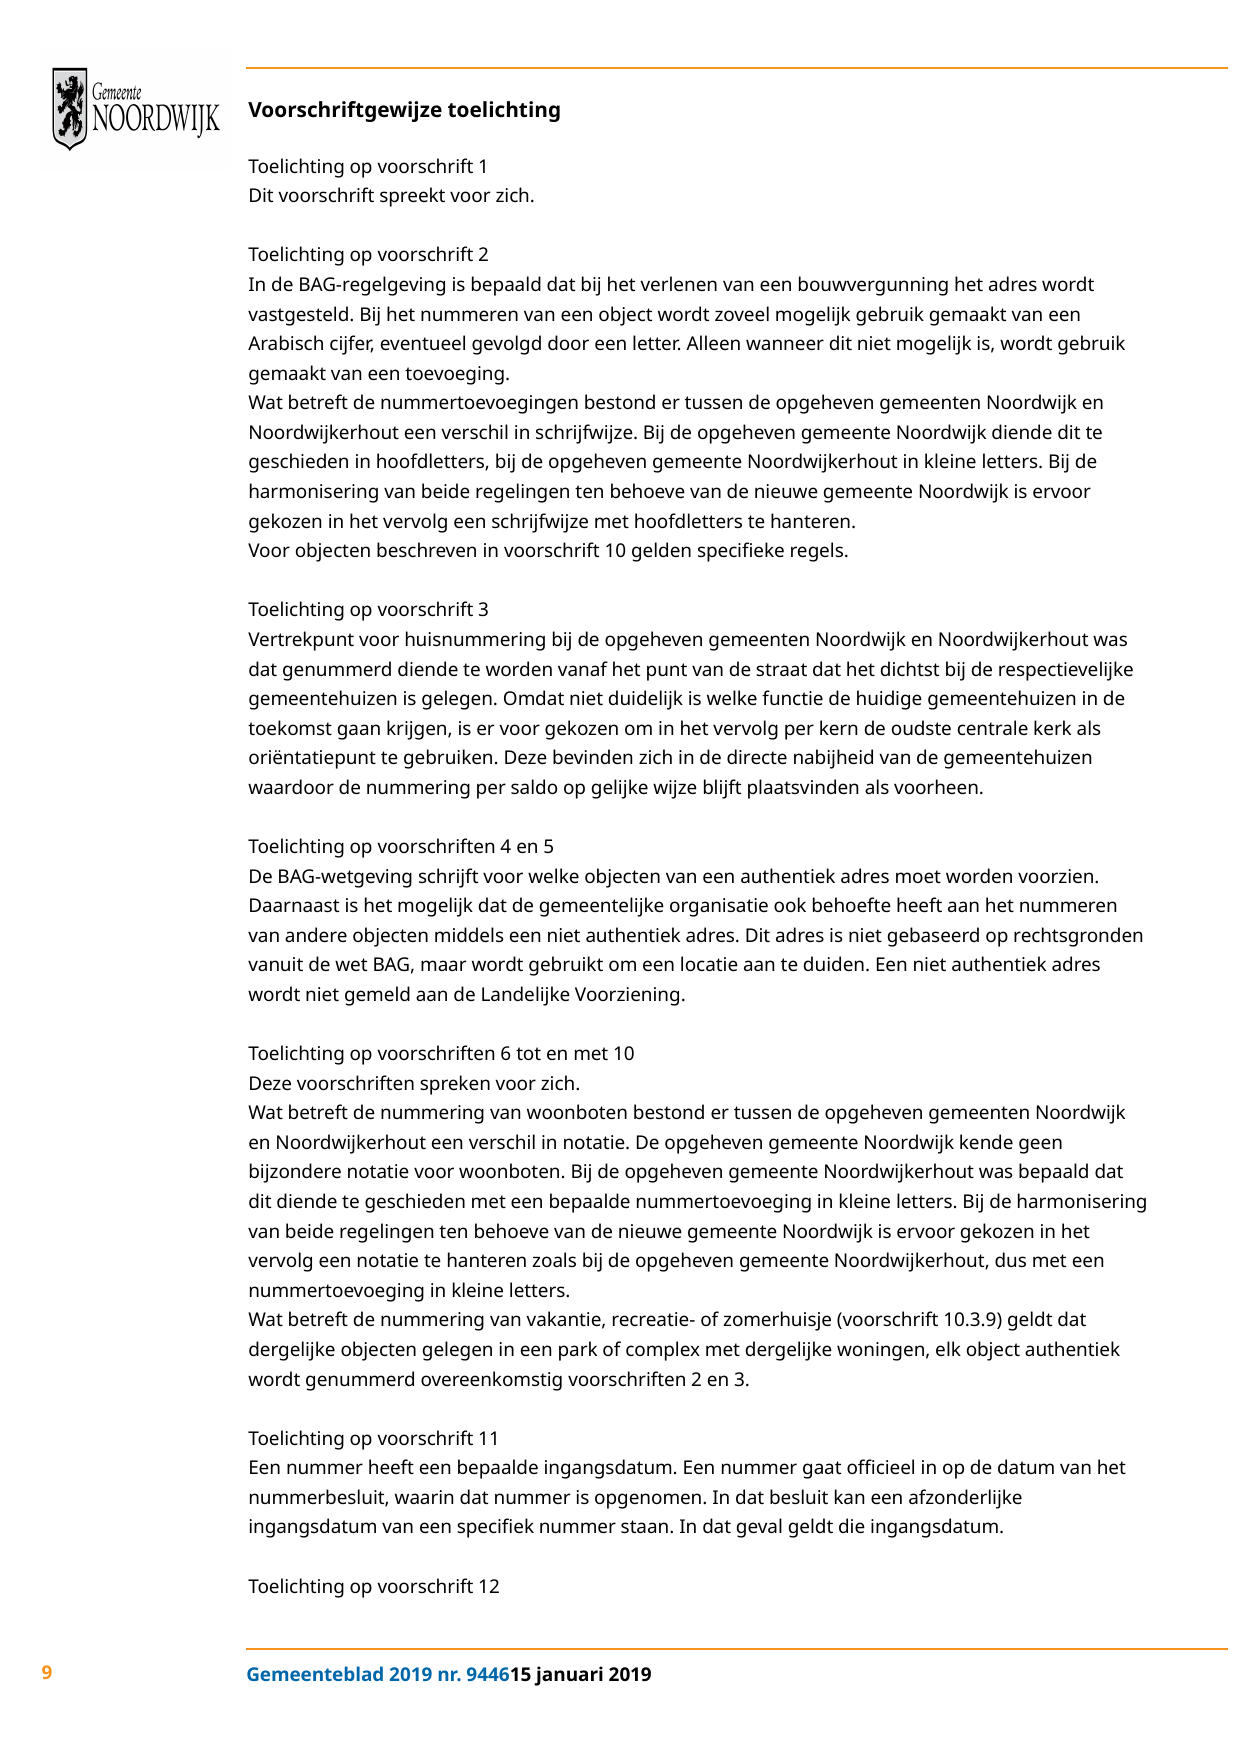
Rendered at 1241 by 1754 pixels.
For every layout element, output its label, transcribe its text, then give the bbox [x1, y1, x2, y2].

text Toelichting op voorschrift 2 [248, 242, 1152, 267]
text Deze voorschriften spreken voor zich. [248, 1070, 1152, 1096]
text Dit voorschrift spreekt voor zich. [248, 182, 1152, 208]
text Toelichting op voorschriften 6 tot en met 10 [248, 1040, 1152, 1066]
text Wat betreft de nummertoevoegingen bestond er tussen de opgeheven gemeenten Noordwijk en Noordwijkerhout een verschil in schrijfwijze. Bij de opgeheven gemeente Noordwijk diende dit te geschieden in hoofdletters, bij de opgeheven gemeente Noordwijkerhout in kleine letters. Bij de harmonisering van beide regelingen ten behoeve van de nieuwe gemeente Noordwijk is ervoor gekozen in het vervolg een schrijfwijze met hoofdletters te hanteren. [248, 389, 1152, 534]
picture [41, 47, 231, 172]
text Wat betreft de nummering van woonboten bestond er tussen de opgeheven gemeenten Noordwijk en Noordwijkerhout een verschil in notatie. De opgeheven gemeente Noordwijk kende geen bijzondere notatie voor woonboten. Bij de opgeheven gemeente Noordwijkerhout was bepaald dat dit diende te geschieden met een bepaalde nummertoevoeging in kleine letters. Bij de harmonisering van beide regelingen ten behoeve van de nieuwe gemeente Noordwijk is ervoor gekozen in het vervolg een notatie te hanteren zoals bij de opgeheven gemeente Noordwijkerhout, dus met een nummertoevoeging in kleine letters. [248, 1099, 1152, 1303]
text Toelichting op voorschrift 12 [248, 1573, 1152, 1599]
text In de BAG-regelgeving is bepaald dat bij het verlenen van een bouwvergunning het adres wordt vastgesteld. Bij het nummeren van een object wordt zoveel mogelijk gebruik gemaakt van een Arabisch cijfer, eventueel gevolgd door een letter. Alleen wanneer dit niet mogelijk is, wordt gebruik gemaakt van een toevoeging. [248, 271, 1152, 386]
text Een nummer heeft een bepaalde ingangsdatum. Een nummer gaat officieel in op de datum van het nummerbesluit, waarin dat nummer is opgenomen. In dat besluit kan een afzonderlijke ingangsdatum van een specifiek nummer staan. In dat geval geldt die ingangsdatum. [248, 1454, 1152, 1539]
text Toelichting op voorschrift 3 [248, 597, 1152, 622]
text Toelichting op voorschrift 1 [248, 153, 1152, 179]
text Wat betreft de nummering van vakantie, recreatie- of zomerhuisje (voorschrift 10.3.9) geldt dat dergelijke objecten gelegen in een park of complex met dergelijke woningen, elk object authentiek wordt genummerd overeenkomstig voorschriften 2 en 3. [248, 1307, 1152, 1392]
text Voor objecten beschreven in voorschrift 10 gelden specifieke regels. [248, 537, 1152, 563]
text Toelichting op voorschriften 4 en 5 [248, 833, 1152, 859]
text Toelichting op voorschrift 11 [248, 1425, 1152, 1451]
text Voorschriftgewijze toelichting [248, 95, 1152, 123]
text De BAG-wetgeving schrijft voor welke objecten van een authentiek adres moet worden voorzien. Daarnaast is het mogelijk dat de gemeentelijke organisatie ook behoefte heeft aan het nummeren van andere objecten middels een niet authentiek adres. Dit adres is niet gebaseerd op rechtsgronden vanuit de wet BAG, maar wordt gebruikt om een locatie aan te duiden. Een niet authentiek adres wordt niet gemeld aan de Landelijke Voorziening. [248, 863, 1152, 1007]
text Vertrekpunt voor huisnummering bij de opgeheven gemeenten Noordwijk en Noordwijkerhout was dat genummerd diende te worden vanaf het punt van de straat dat het dichtst bij de respectievelijke gemeentehuizen is gelegen. Omdat niet duidelijk is welke functie de huidige gemeentehuizen in de toekomst gaan krijgen, is er voor gekozen om in het vervolg per kern de oudste centrale kerk als oriëntatiepunt te gebruiken. Deze bevinden zich in de directe nabijheid van de gemeentehuizen waardoor de nummering per saldo op gelijke wijze blijft plaatsvinden als voorheen. [248, 626, 1152, 800]
